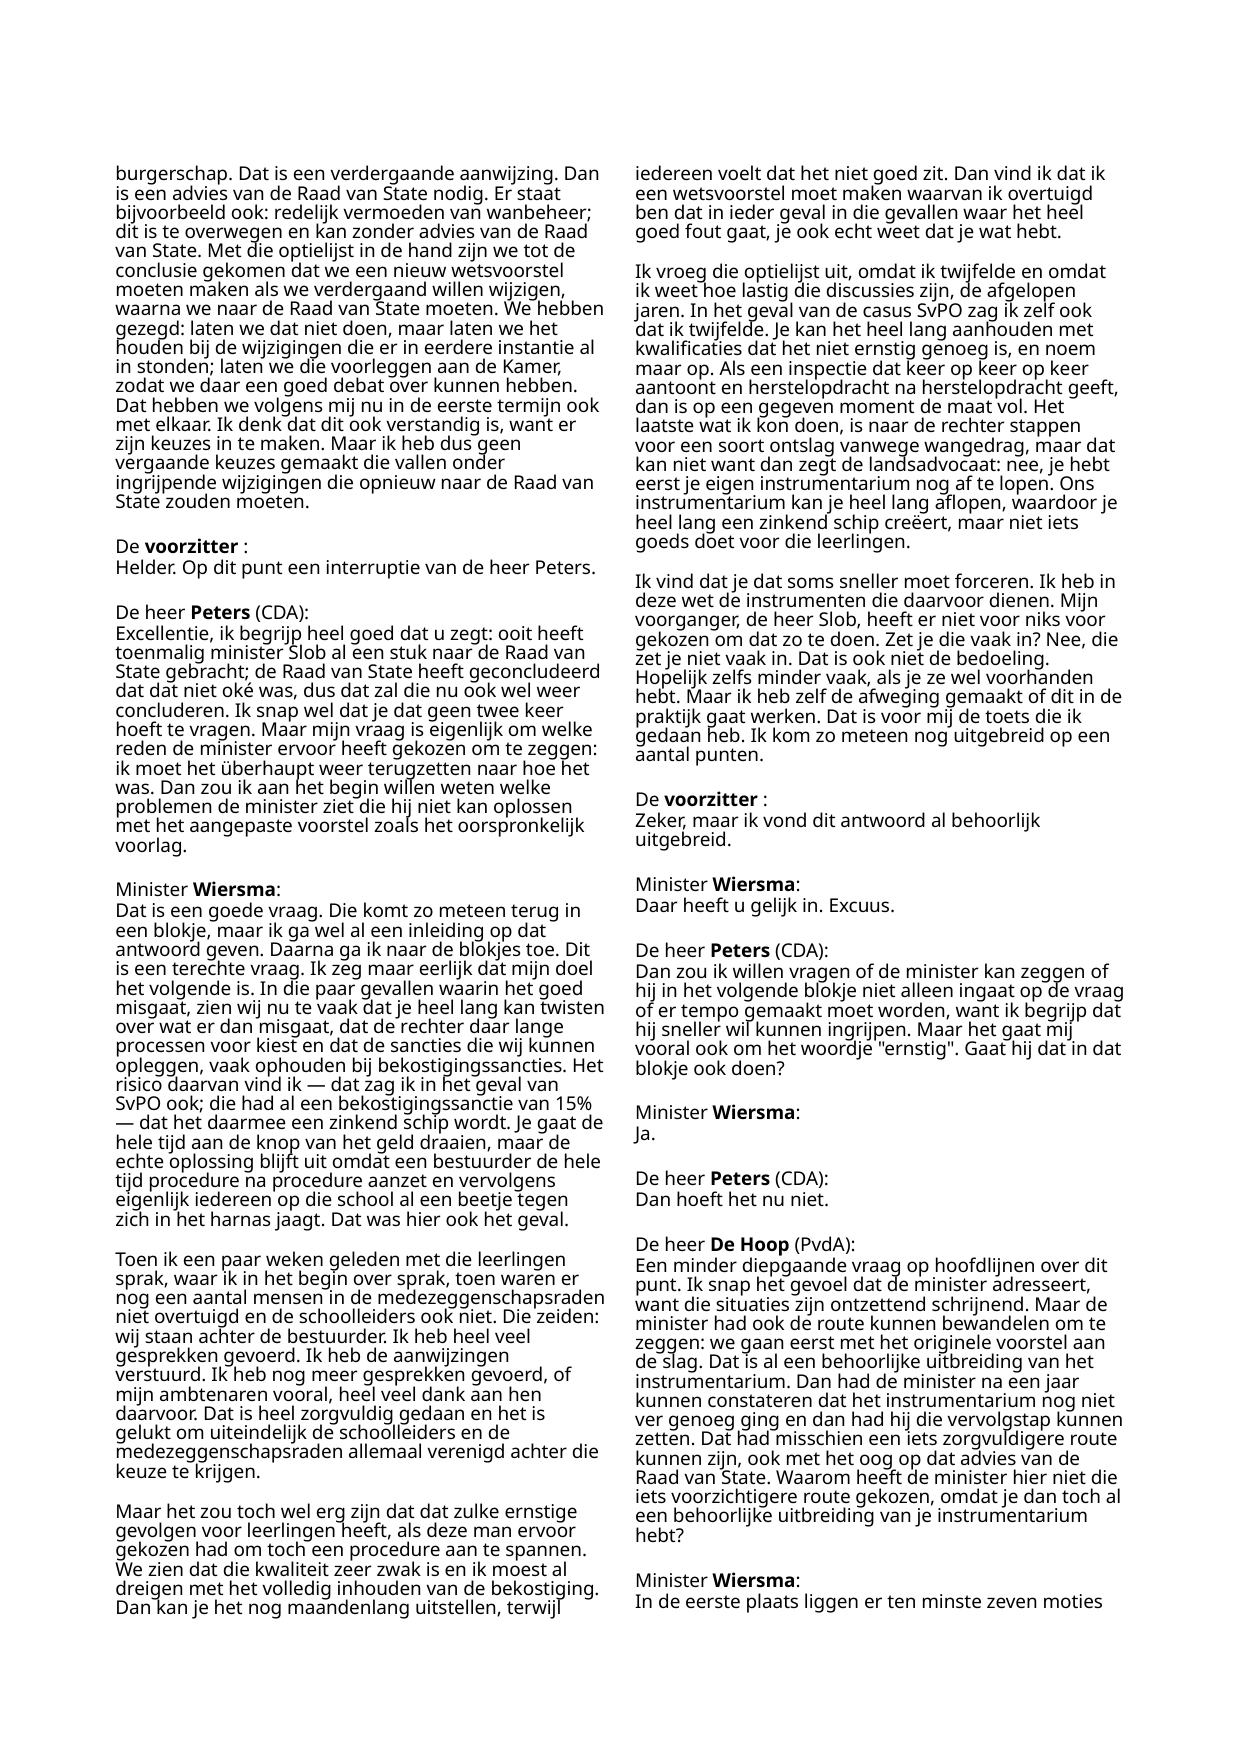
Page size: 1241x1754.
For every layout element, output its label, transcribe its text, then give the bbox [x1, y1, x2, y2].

text Daar heeft u gelijk in. Excuus. [635, 897, 1125, 917]
text Excellentie, ik begrijp heel goed dat u zegt: ooit heeft toenmalig minister Slob al een stuk naar de Raad van State gebracht; de Raad van State heeft geconcludeerd dat dat niet oké was, dus dat zal die nu ook wel weer concluderen. Ik snap wel dat je dat geen twee keer hoeft te vragen. Maar mijn vraag is eigenlijk om welke reden de minister ervoor heeft gekozen om te zeggen: ik moet het überhaupt weer terugzetten naar hoe het was. Dan zou ik aan het begin willen weten welke problemen de minister ziet die hij niet kan oplossen met het aangepaste voorstel zoals het oorspronkelijk voorlag. [115, 624, 605, 856]
text Toen ik een paar weken geleden met die leerlingen sprak, waar ik in het begin over sprak, toen waren er nog een aantal mensen in de medezeggenschapsraden niet overtuigd en de schoolleiders ook niet. Die zeiden: wij staan achter de bestuurder. Ik heb heel veel gesprekken gevoerd. Ik heb de aanwijzingen verstuurd. Ik heb nog meer gesprekken gevoerd, of mijn ambtenaren vooral, heel veel dank aan hen daarvoor. Dat is heel zorgvuldig gedaan en het is gelukt om uiteindelijk de schoolleiders en de medezeggenschapsraden allemaal verenigd achter die keuze te krijgen. [115, 1251, 605, 1482]
text burgerschap. Dat is een verdergaande aanwijzing. Dan is een advies van de Raad van State nodig. Er staat bijvoorbeeld ook: redelijk vermoeden van wanbeheer; dit is te overwegen en kan zonder advies van de Raad van State. Met die optielijst in de hand zijn we tot de conclusie gekomen dat we een nieuw wetsvoorstel moeten maken als we verdergaand willen wijzigen, waarna we naar de Raad van State moeten. We hebben gezegd: laten we dat niet doen, maar laten we het houden bij de wijzigingen die er in eerdere instantie al in stonden; laten we die voorleggen aan de Kamer, zodat we daar een goed debat over kunnen hebben. Dat hebben we volgens mij nu in de eerste termijn ook met elkaar. Ik denk dat dit ook verstandig is, want er zijn keuzes in te maken. Maar ik heb dus geen vergaande keuzes gemaakt die vallen onder ingrijpende wijzigingen die opnieuw naar de Raad van State zouden moeten. [115, 165, 605, 512]
text Dan hoeft het nu niet. [635, 1191, 1125, 1210]
text Minister Wiersma: [635, 1099, 1125, 1125]
text Ja. [635, 1125, 1125, 1144]
text De voorzitter : [635, 786, 1125, 812]
text De heer Peters (CDA): [635, 937, 1125, 963]
text Minister Wiersma: [115, 877, 605, 902]
text De heer Peters (CDA): [115, 599, 605, 624]
text Dan zou ik willen vragen of de minister kan zeggen of hij in het volgende blokje niet alleen ingaat op de vraag of er tempo gemaakt moet worden, want ik begrijp dat hij sneller wil kunnen ingrijpen. Maar het gaat mij vooral ook om het woordje "ernstig". Gaat hij dat in dat blokje ook doen? [635, 963, 1125, 1079]
text iedereen voelt dat het niet goed zit. Dan vind ik dat ik een wetsvoorstel moet maken waarvan ik overtuigd ben dat in ieder geval in die gevallen waar het heel goed fout gaat, je ook echt weet dat je wat hebt. [635, 165, 1125, 242]
text Minister Wiersma: [635, 1567, 1125, 1593]
text Helder. Op dit punt een interruptie van de heer Peters. [115, 559, 605, 578]
text Maar het zou toch wel erg zijn dat dat zulke ernstige gevolgen voor leerlingen heeft, als deze man ervoor gekozen had om toch een procedure aan te spannen. We zien dat die kwaliteit zeer zwak is en ik moest al dreigen met het volledig inhouden van de bekostiging. Dan kan je het nog maandenlang uitstellen, terwijl [115, 1503, 605, 1618]
text De heer De Hoop (PvdA): [635, 1231, 1125, 1257]
text Dat is een goede vraag. Die komt zo meteen terug in een blokje, maar ik ga wel al een inleiding op dat antwoord geven. Daarna ga ik naar de blokjes toe. Dit is een terechte vraag. Ik zeg maar eerlijk dat mijn doel het volgende is. In die paar gevallen waarin het goed misgaat, zien wij nu te vaak dat je heel lang kan twisten over wat er dan misgaat, dat de rechter daar lange processen voor kiest en dat de sancties die wij kunnen opleggen, vaak ophouden bij bekostigingssancties. Het risico daarvan vind ik — dat zag ik in het geval van SvPO ook; die had al een bekostigingssanctie van 15% — dat het daarmee een zinkend schip wordt. Je gaat de hele tijd aan de knop van het geld draaien, maar de echte oplossing blijft uit omdat een bestuurder de hele tijd procedure na procedure aanzet en vervolgens eigenlijk iedereen op die school al een beetje tegen zich in het harnas jaagt. Dat was hier ook het geval. [115, 902, 605, 1230]
text Zeker, maar ik vond dit antwoord al behoorlijk uitgebreid. [635, 812, 1125, 851]
text De heer Peters (CDA): [635, 1165, 1125, 1191]
text In de eerste plaats liggen er ten minste zeven moties [635, 1593, 1125, 1612]
text De voorzitter : [115, 533, 605, 559]
text Een minder diepgaande vraag op hoofdlijnen over dit punt. Ik snap het gevoel dat de minister adresseert, want die situaties zijn ontzettend schrijnend. Maar de minister had ook de route kunnen bewandelen om te zeggen: we gaan eerst met het originele voorstel aan de slag. Dat is al een behoorlijke uitbreiding van het instrumentarium. Dan had de minister na een jaar kunnen constateren dat het instrumentarium nog niet ver genoeg ging en dan had hij die vervolgstap kunnen zetten. Dat had misschien een iets zorgvuldigere route kunnen zijn, ook met het oog op dat advies van de Raad van State. Waarom heeft de minister hier niet die iets voorzichtigere route gekozen, omdat je dan toch al een behoorlijke uitbreiding van je instrumentarium hebt? [635, 1257, 1125, 1546]
text Minister Wiersma: [635, 872, 1125, 897]
text Ik vroeg die optielijst uit, omdat ik twijfelde en omdat ik weet hoe lastig die discussies zijn, de afgelopen jaren. In het geval van de casus SvPO zag ik zelf ook dat ik twijfelde. Je kan het heel lang aanhouden met kwalificaties dat het niet ernstig genoeg is, en noem maar op. Als een inspectie dat keer op keer op keer aantoont en herstelopdracht na herstelopdracht geeft, dan is op een gegeven moment de maat vol. Het laatste wat ik kon doen, is naar de rechter stappen voor een soort ontslag vanwege wangedrag, maar dat kan niet want dan zegt de landsadvocaat: nee, je hebt eerst je eigen instrumentarium nog af te lopen. Ons instrumentarium kan je heel lang aflopen, waardoor je heel lang een zinkend schip creëert, maar niet iets goeds doet voor die leerlingen. [635, 263, 1125, 552]
text Ik vind dat je dat soms sneller moet forceren. Ik heb in deze wet de instrumenten die daarvoor dienen. Mijn voorganger, de heer Slob, heeft er niet voor niks voor gekozen om dat zo te doen. Zet je die vaak in? Nee, die zet je niet vaak in. Dat is ook niet de bedoeling. Hopelijk zelfs minder vaak, als je ze wel voorhanden hebt. Maar ik heb zelf de afweging gemaakt of dit in de praktijk gaat werken. Dat is voor mij de toets die ik gedaan heb. Ik kom zo meteen nog uitgebreid op een aantal punten. [635, 573, 1125, 766]
